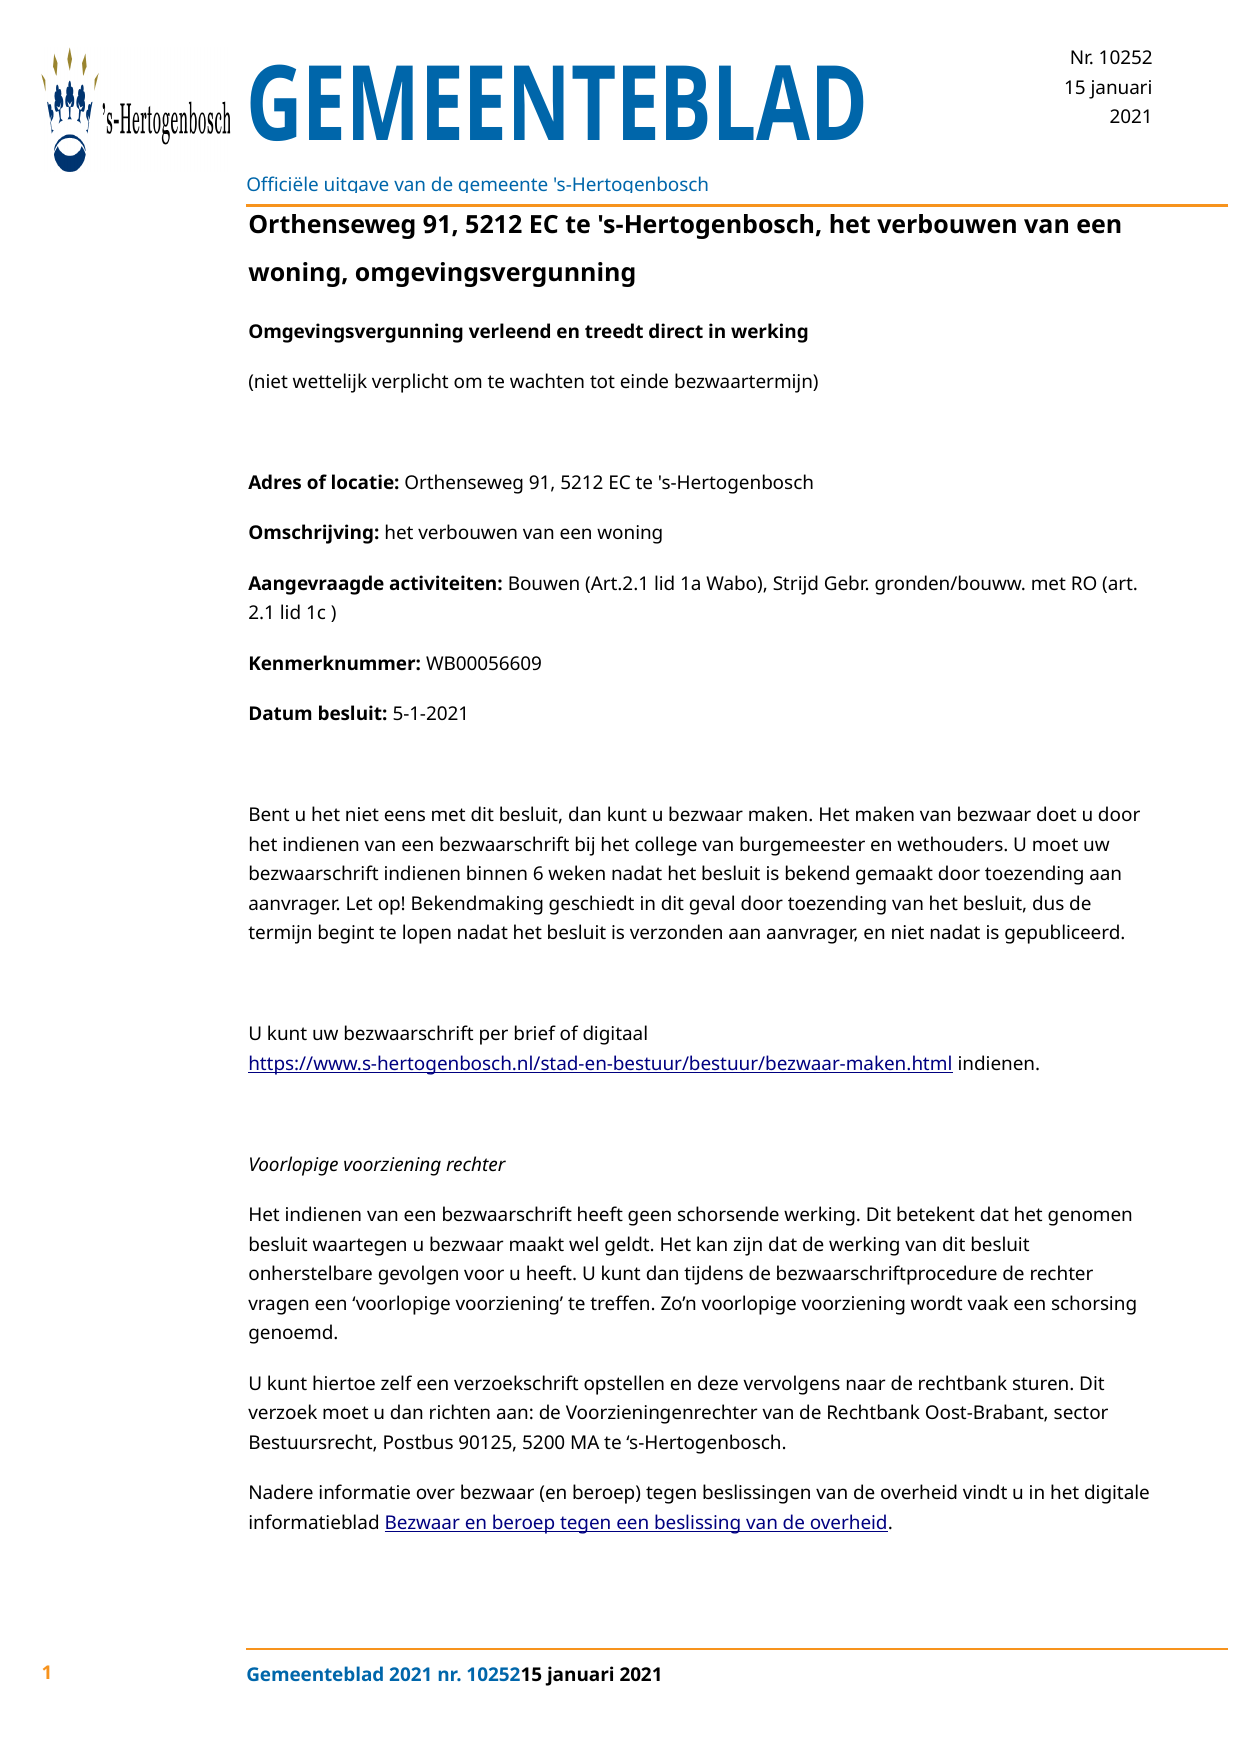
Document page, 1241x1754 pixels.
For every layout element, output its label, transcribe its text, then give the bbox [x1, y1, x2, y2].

text (niet wettelijk verplicht om te wachten tot einde bezwaartermijn) [248, 368, 1152, 394]
text Voorlopige voorziening rechter [248, 1151, 1152, 1177]
text Omschrijving: het verbouwen van een woning [248, 519, 1152, 545]
text Nadere informatie over bezwaar (en beroep) tegen beslissingen van de overheid vindt u in het digitale informatieblad Bezwaar en beroep tegen een beslissing van de overheid. [248, 1479, 1152, 1535]
text Datum besluit: 5-1-2021 [248, 700, 1152, 726]
text U kunt hiertoe zelf een verzoekschrift opstellen en deze vervolgens naar de rechtbank sturen. Dit verzoek moet u dan richten aan: de Voorzieningenrechter van de Rechtbank Oost-Brabant, sector Bestuursrecht, Postbus 90125, 5200 MA te ‘s-Hertogenbosch. [248, 1370, 1152, 1455]
text Aangevraagde activiteiten: Bouwen (Art.2.1 lid 1a Wabo), Strijd Gebr. gronden/bouww. met RO (art. 2.1 lid 1c ) [248, 570, 1152, 625]
text U kunt uw bezwaarschrift per brief of digitaal https://www.s-hertogenbosch.nl/stad-en-bestuur/bestuur/bezwaar-maken.html indienen. [248, 1020, 1152, 1076]
text Kenmerknummer: WB00056609 [248, 650, 1152, 676]
text Adres of locatie: Orthenseweg 91, 5212 EC te 's-Hertogenbosch [248, 469, 1152, 495]
picture [41, 47, 231, 172]
text Bent u het niet eens met dit besluit, dan kunt u bezwaar maken. Het maken van bezwaar doet u door het indienen van een bezwaarschrift bij het college van burgemeester en wethouders. U moet uw bezwaarschrift indienen binnen 6 weken nadat het besluit is bekend gemaakt door toezending aan aanvrager. Let op! Bekendmaking geschiedt in dit geval door toezending van het besluit, dus de termijn begint te lopen nadat het besluit is verzonden aan aanvrager, en niet nadat is gepubliceerd. [248, 801, 1152, 945]
text Omgevingsvergunning verleend en treedt direct in werking [248, 318, 1152, 344]
text Het indienen van een bezwaarschrift heeft geen schorsende werking. Dit betekent dat het genomen besluit waartegen u bezwaar maakt wel geldt. Het kan zijn dat de werking van dit besluit onherstelbare gevolgen voor u heeft. U kunt dan tijdens de bezwaarschriftprocedure de rechter vragen een ‘voorlopige voorziening’ te treffen. Zo’n voorlopige voorziening wordt vaak een schorsing genoemd. [248, 1201, 1152, 1345]
text Orthenseweg 91, 5212 EC te 's-Hertogenbosch, het verbouwen van een woning, omgevingsvergunning [248, 207, 1152, 288]
